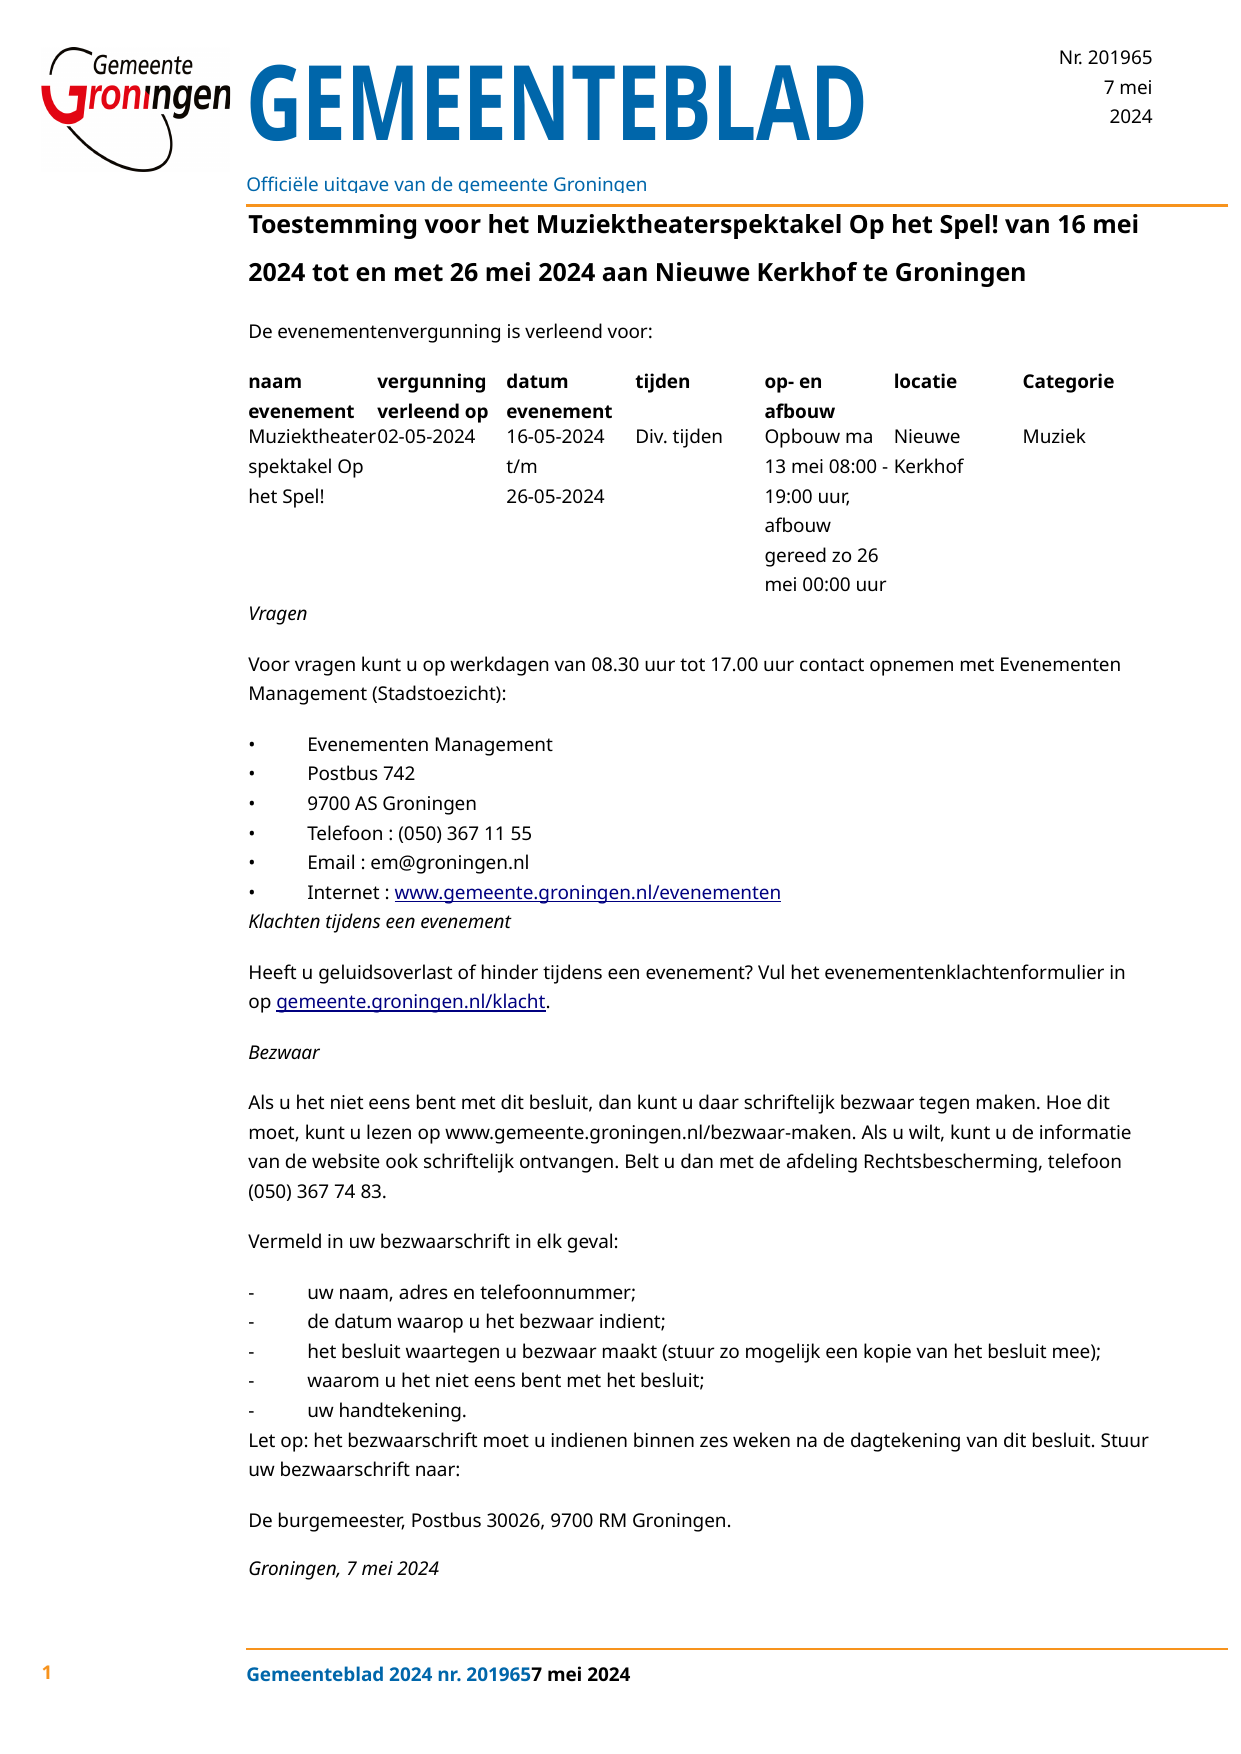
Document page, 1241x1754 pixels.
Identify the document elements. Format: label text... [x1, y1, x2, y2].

table_header Categorie [1023, 369, 1152, 424]
table_header op- en afbouw [764, 369, 893, 424]
text Heeft u geluidsoverlast of hinder tijdens een evenement? Vul het evenementenklachtenformulier in op gemeente.groningen.nl/klacht. [248, 959, 1152, 1014]
list Postbus 742 [248, 761, 1152, 786]
table_cell Div. tijden [635, 424, 764, 597]
table_cell Nieuwe Kerkhof [894, 424, 1022, 597]
table_cell 16-05-2024 t/m 26-05-2024 [506, 424, 635, 597]
list waarom u het niet eens bent met het besluit; [248, 1368, 1152, 1393]
list uw handtekening. [248, 1397, 1152, 1423]
list uw naam, adres en telefoonnummer; [248, 1279, 1152, 1305]
text Vragen [248, 601, 1152, 626]
text Let op: het bezwaarschrift moet u indienen binnen zes weken na de dagtekening van dit besluit. Stuur uw bezwaarschrift naar: [248, 1427, 1152, 1482]
text Bezwaar [248, 1039, 1152, 1065]
text Voor vragen kunt u op werkdagen van 08.30 uur tot 17.00 uur contact opnemen met Evenementen Management (Stadstoezicht): [248, 651, 1152, 706]
text De burgemeester, Postbus 30026, 9700 RM Groningen. [248, 1507, 1152, 1533]
table_cell Muziek [1023, 424, 1152, 597]
table_header vergunning verleend op [377, 369, 506, 424]
table_header locatie [894, 369, 1022, 424]
table_cell Muziektheaterspektakel Op het Spel! [248, 424, 377, 597]
list Telefoon : (050) 367 11 55 [248, 820, 1152, 846]
table_header naam evenement [248, 369, 377, 424]
text Toestemming voor het Muziektheaterspektakel Op het Spel! van 16 mei 2024 tot en met 26 mei 2024 aan Nieuwe Kerkhof te Groningen [248, 207, 1152, 288]
text Vermeld in uw bezwaarschrift in elk geval: [248, 1228, 1152, 1254]
table_cell Opbouw ma 13 mei 08:00 - 19:00 uur, afbouw gereed zo 26 mei 00:00 uur [764, 424, 893, 597]
list Email : em@groningen.nl [248, 849, 1152, 875]
list de datum waarop u het bezwaar indient; [248, 1308, 1152, 1334]
list het besluit waartegen u bezwaar maakt (stuur zo mogelijk een kopie van het besluit mee); [248, 1338, 1152, 1364]
table_header datum evenement [506, 369, 635, 424]
list Evenementen Management [248, 731, 1152, 757]
table_header tijden [635, 369, 764, 424]
list Internet : www.gemeente.groningen.nl/evenementen [248, 879, 1152, 905]
text De evenementenvergunning is verleend voor: [248, 318, 1152, 344]
list 9700 AS Groningen [248, 790, 1152, 816]
text Klachten tijdens een evenement [248, 908, 1152, 934]
picture [41, 47, 231, 172]
table_cell 02-05-2024 [377, 424, 506, 597]
text Als u het niet eens bent met dit besluit, dan kunt u daar schriftelijk bezwaar tegen maken. Hoe dit moet, kunt u lezen op www.gemeente.groningen.nl/bezwaar-maken. Als u wilt, kunt u de informatie van de website ook schriftelijk ontvangen. Belt u dan met de afdeling Rechtsbescherming, telefoon (050) 367 74 83. [248, 1089, 1152, 1204]
text Groningen, 7 mei 2024 [248, 1555, 1152, 1580]
